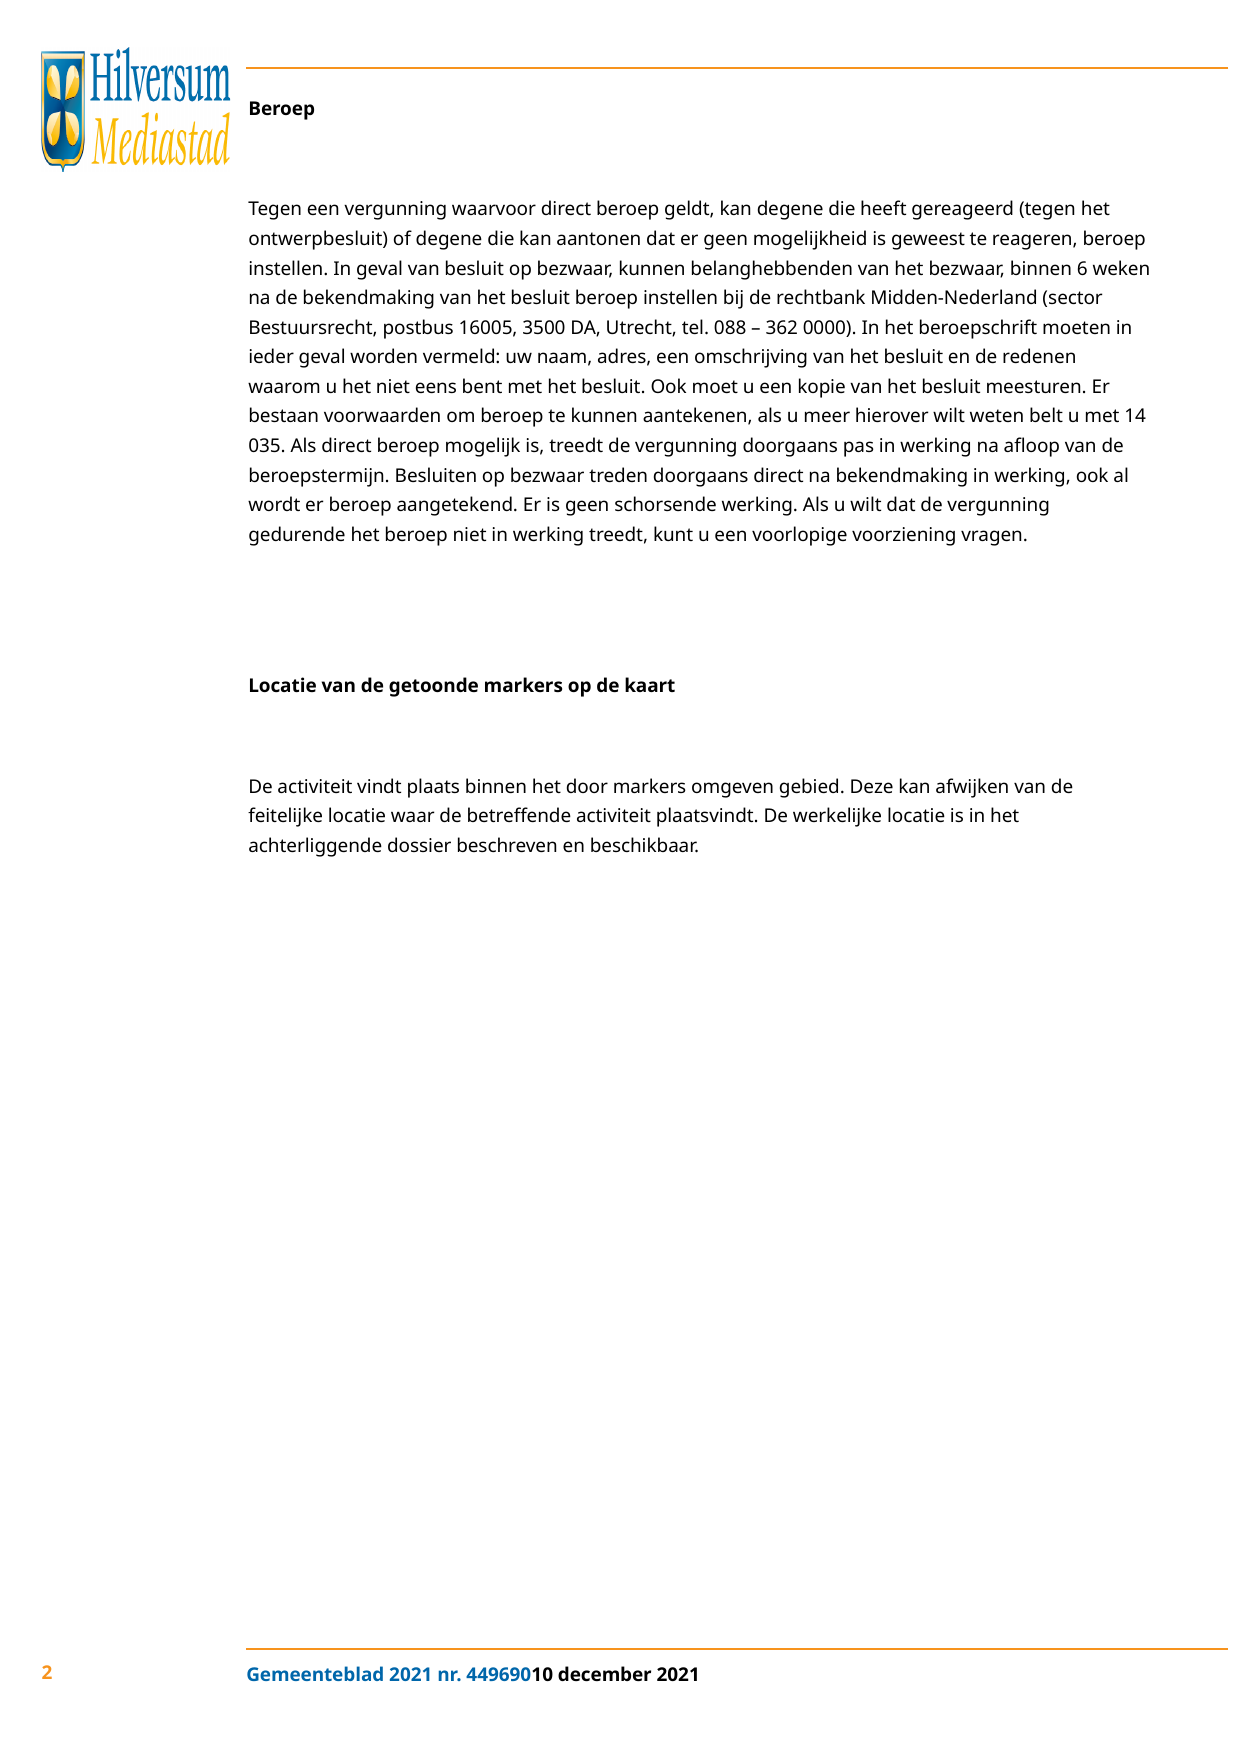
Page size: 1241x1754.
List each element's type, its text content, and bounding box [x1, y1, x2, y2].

text De activiteit vindt plaats binnen het door markers omgeven gebied. Deze kan afwijken van de feitelijke locatie waar de betreffende activiteit plaatsvindt. De werkelijke locatie is in het achterliggende dossier beschreven en beschikbaar. [248, 773, 1152, 858]
picture [41, 47, 231, 172]
text Locatie van de getoonde markers op de kaart [248, 672, 1152, 698]
text Tegen een vergunning waarvoor direct beroep geldt, kan degene die heeft gereageerd (tegen het ontwerpbesluit) of degene die kan aantonen dat er geen mogelijkheid is geweest te reageren, beroep instellen. In geval van besluit op bezwaar, kunnen belanghebbenden van het bezwaar, binnen 6 weken na de bekendmaking van het besluit beroep instellen bij de rechtbank Midden-Nederland (sector Bestuursrecht, postbus 16005, 3500 DA, Utrecht, tel. 088 – 362 0000). In het beroepschrift moeten in ieder geval worden vermeld: uw naam, adres, een omschrijving van het besluit en de redenen waarom u het niet eens bent met het besluit. Ook moet u een kopie van het besluit meesturen. Er bestaan voorwaarden om beroep te kunnen aantekenen, als u meer hierover wilt weten belt u met 14 035. Als direct beroep mogelijk is, treedt de vergunning doorgaans pas in werking na afloop van de beroepstermijn. Besluiten op bezwaar treden doorgaans direct na bekendmaking in werking, ook al wordt er beroep aangetekend. Er is geen schorsende werking. Als u wilt dat de vergunning gedurende het beroep niet in werking treedt, kunt u een voorlopige voorziening vragen. [248, 196, 1152, 547]
text Beroep [248, 95, 1152, 121]
